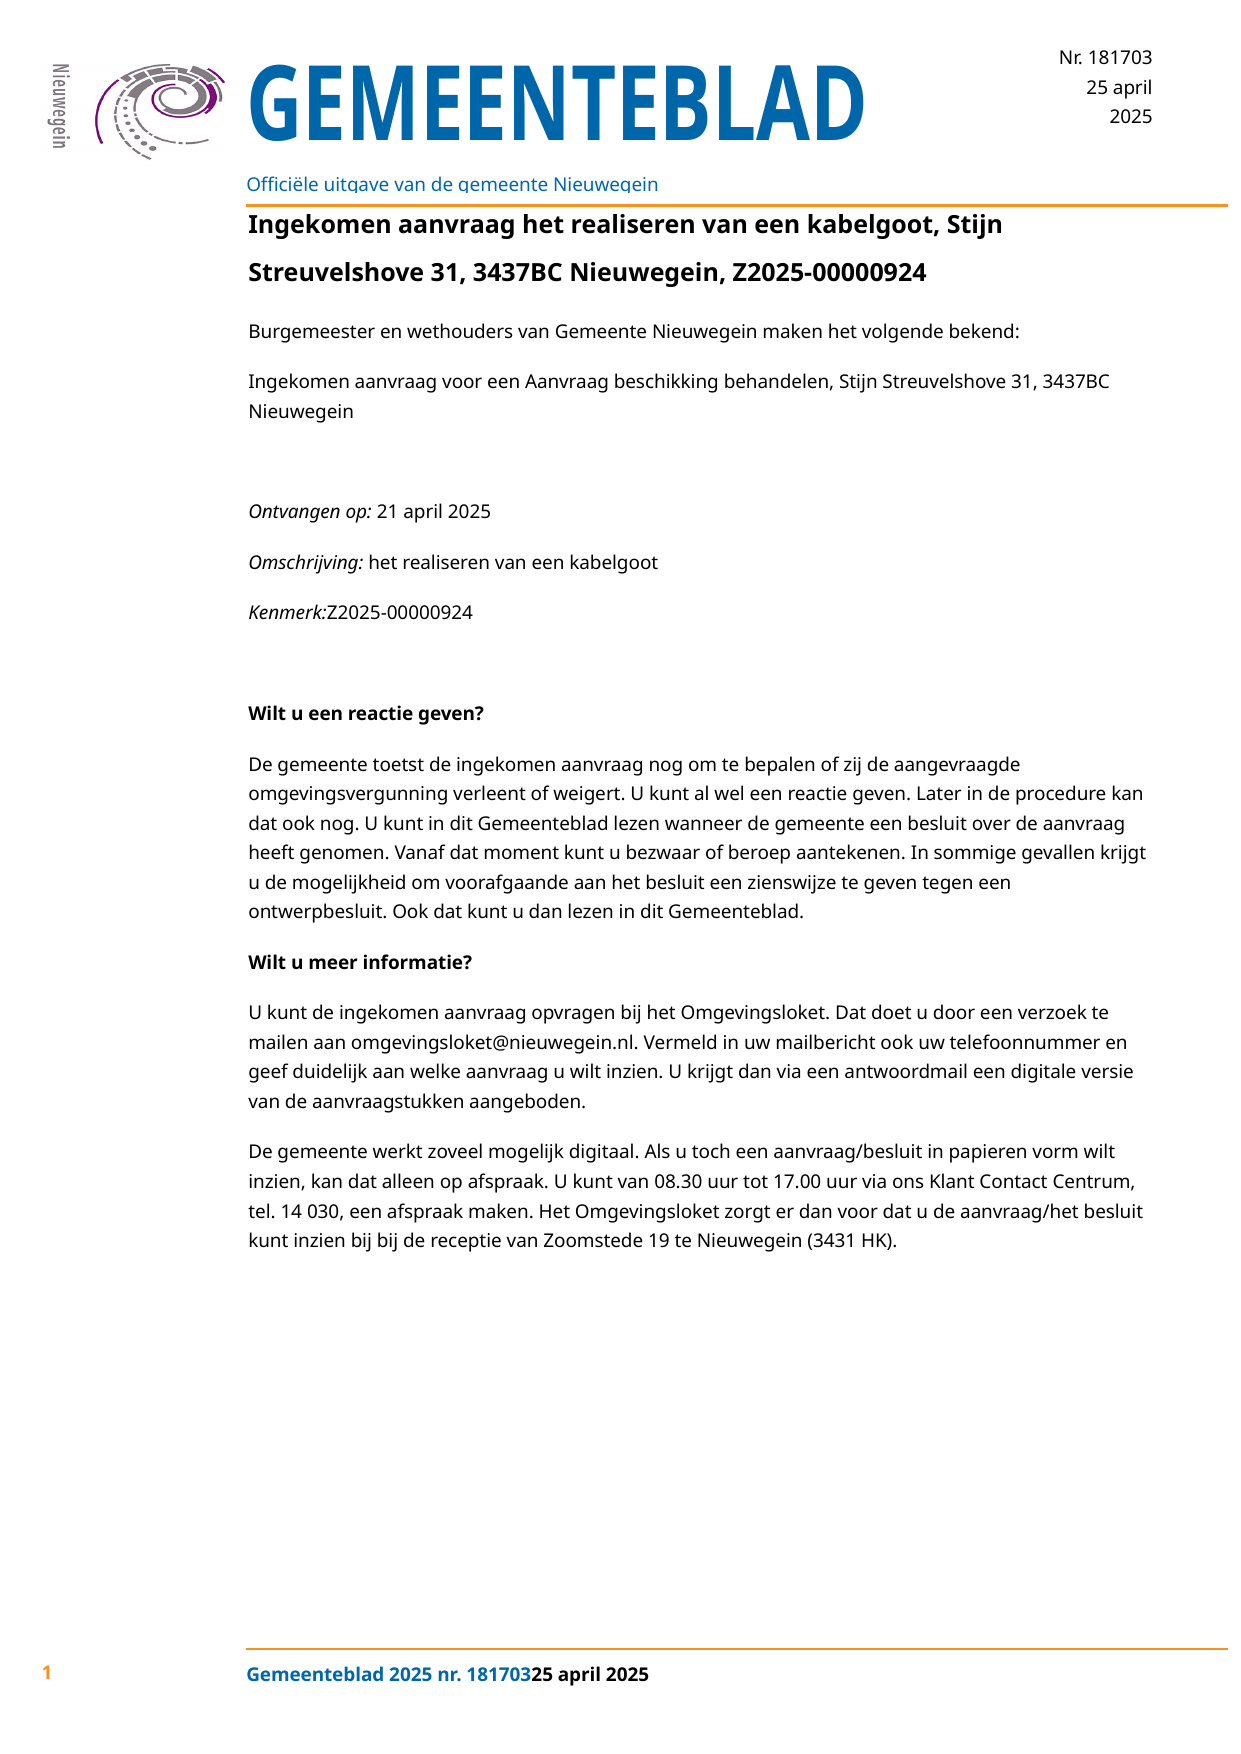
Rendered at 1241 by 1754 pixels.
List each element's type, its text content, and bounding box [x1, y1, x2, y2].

text Ingekomen aanvraag voor een Aanvraag beschikking behandelen, Stijn Streuvelshove 31, 3437BC Nieuwegein [248, 368, 1152, 424]
text De gemeente toetst de ingekomen aanvraag nog om te bepalen of zij de aangevraagde omgevingsvergunning verleent of weigert. U kunt al wel een reactie geven. Later in de procedure kan dat ook nog. U kunt in dit Gemeenteblad lezen wanneer de gemeente een besluit over de aanvraag heeft genomen. Vanaf dat moment kunt u bezwaar of beroep aantekenen. In sommige gevallen krijgt u de mogelijkheid om voorafgaande aan het besluit een zienswijze te geven tegen een ontwerpbesluit. Ook dat kunt u dan lezen in dit Gemeenteblad. [248, 751, 1152, 924]
text De gemeente werkt zoveel mogelijk digitaal. Als u toch een aanvraag/besluit in papieren vorm wilt inzien, kan dat alleen op afspraak. U kunt van 08.30 uur tot 17.00 uur via ons Klant Contact Centrum, tel. 14 030, een afspraak maken. Het Omgevingsloket zorgt er dan voor dat u de aanvraag/het besluit kunt inzien bij bij de receptie van Zoomstede 19 te Nieuwegein (3431 HK). [248, 1139, 1152, 1253]
text Ontvangen op: 21 april 2025 [248, 499, 1152, 524]
text U kunt de ingekomen aanvraag opvragen bij het Omgevingsloket. Dat doet u door een verzoek te mailen aan omgevingsloket@nieuwegein.nl. Vermeld in uw mailbericht ook uw telefoonnummer en geef duidelijk aan welke aanvraag u wilt inzien. U krijgt dan via een antwoordmail een digitale versie van de aanvraagstukken aangeboden. [248, 999, 1152, 1114]
text Wilt u een reactie geven? [248, 700, 1152, 726]
text Wilt u meer informatie? [248, 949, 1152, 975]
text Burgemeester en wethouders van Gemeente Nieuwegein maken het volgende bekend: [248, 318, 1152, 344]
text Omschrijving: het realiseren van een kabelgoot [248, 549, 1152, 575]
picture [41, 47, 231, 172]
text Kenmerk:Z2025-00000924 [248, 599, 1152, 625]
text Ingekomen aanvraag het realiseren van een kabelgoot, Stijn Streuvelshove 31, 3437BC Nieuwegein, Z2025-00000924 [248, 207, 1152, 288]
